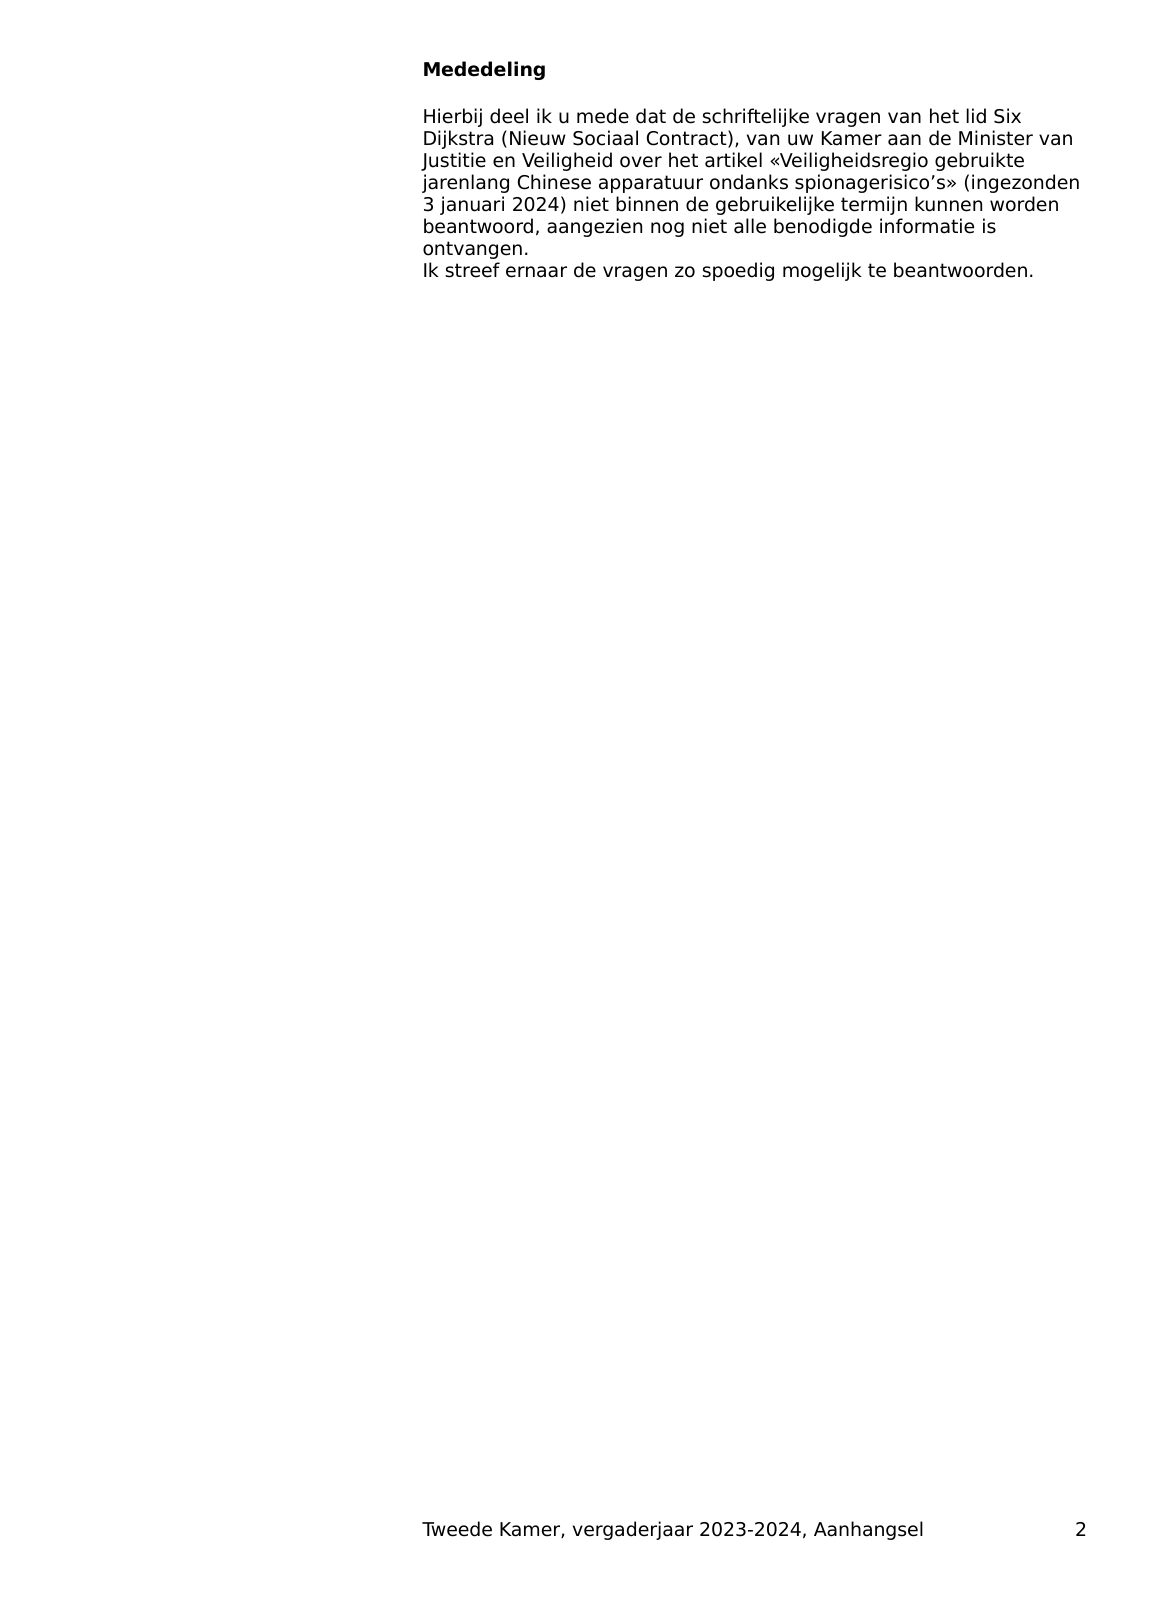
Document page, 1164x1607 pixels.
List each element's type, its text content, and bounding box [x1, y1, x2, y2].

text Ik streef ernaar de vragen zo spoedig mogelijk te beantwoorden. [422, 260, 1087, 282]
subtitle Mededeling [422, 59, 1087, 81]
text Hierbij deel ik u mede dat de schriftelijke vragen van het lid Six Dijkstra (Nieuw Sociaal Contract), van uw Kamer aan de Minister van Justitie en Veiligheid over het artikel «Veiligheidsregio gebruikte jarenlang Chinese apparatuur ondanks spionagerisico’s» (ingezonden 3 januari 2024) niet binnen de gebruikelijke termijn kunnen worden beantwoord, aangezien nog niet alle benodigde informatie is ontvangen. [422, 106, 1087, 260]
